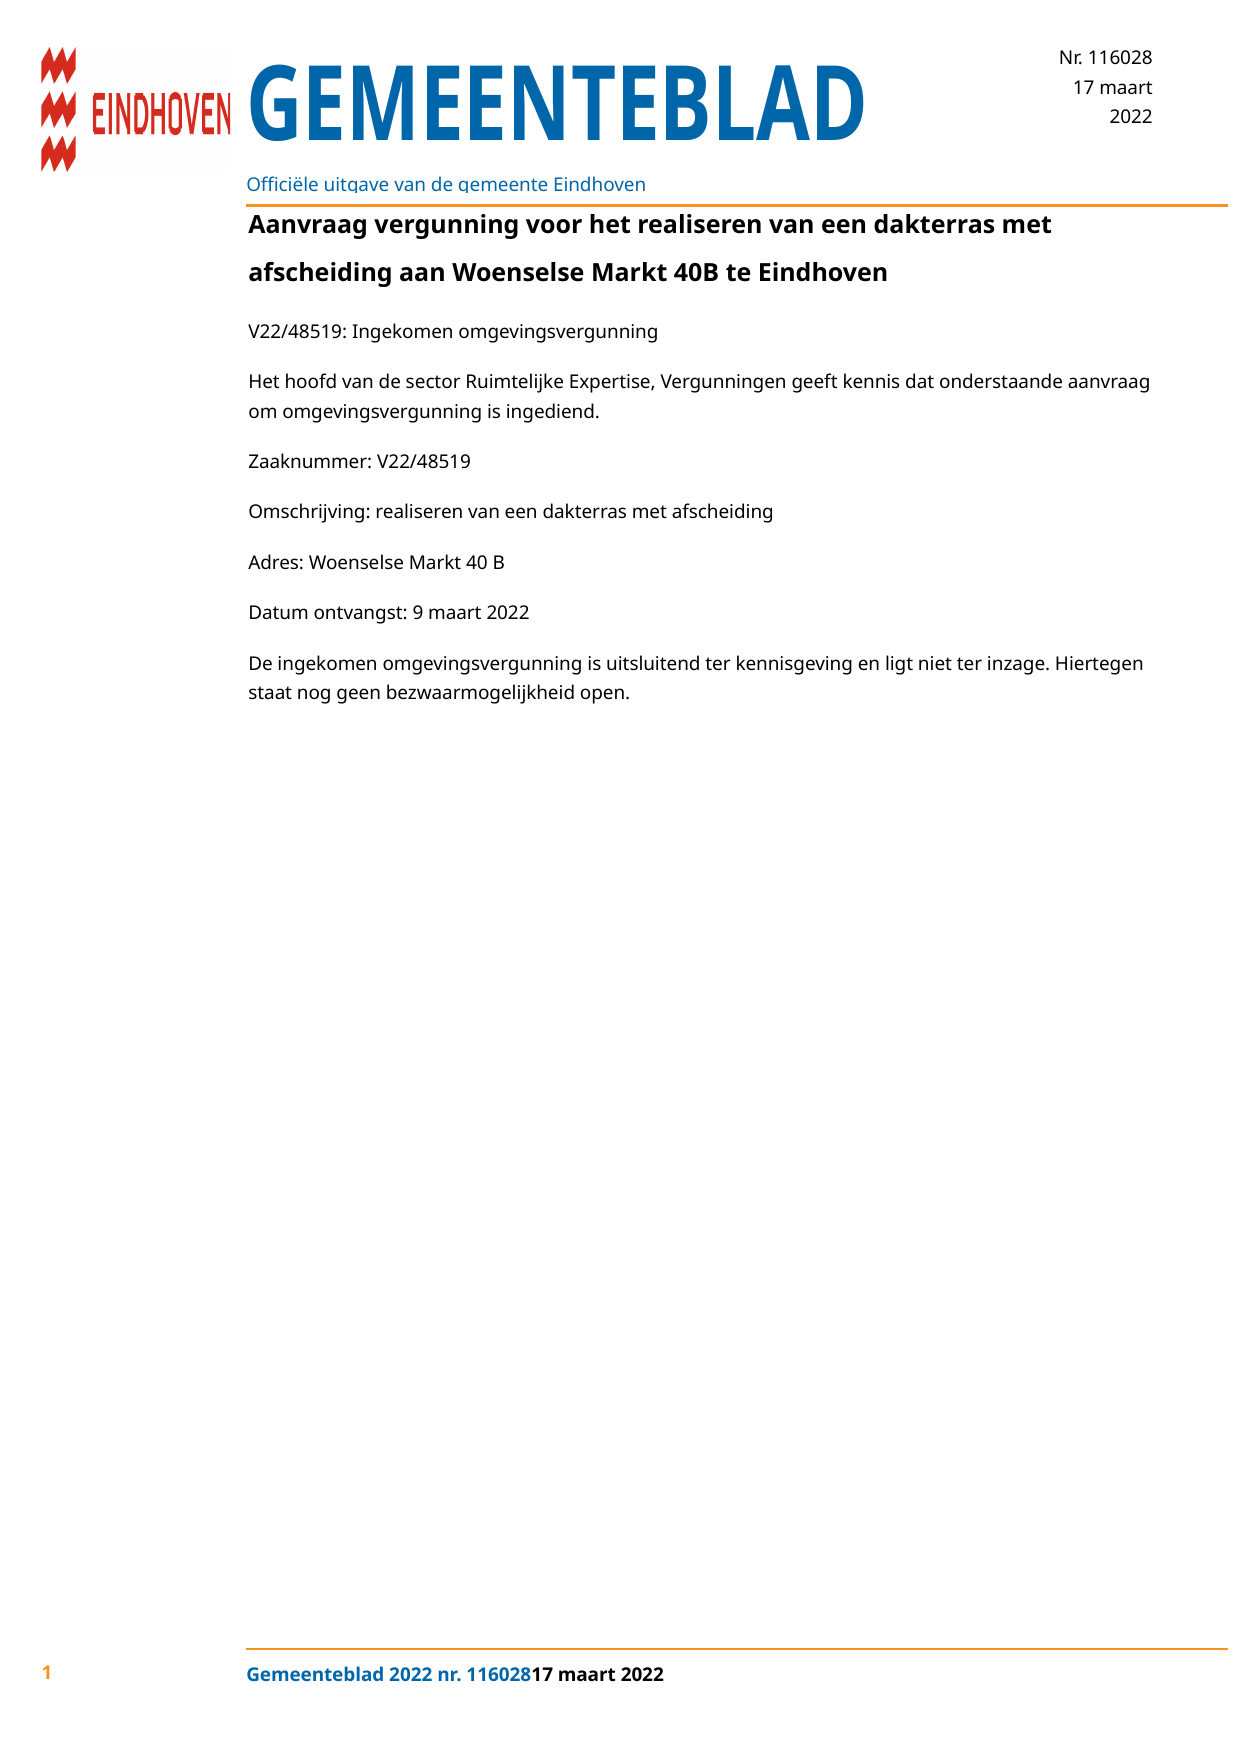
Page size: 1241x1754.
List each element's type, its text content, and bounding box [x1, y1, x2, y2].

text De ingekomen omgevingsvergunning is uitsluitend ter kennisgeving en ligt niet ter inzage. Hiertegen staat nog geen bezwaarmogelijkheid open. [248, 650, 1152, 705]
text Adres: Woenselse Markt 40 B [248, 549, 1152, 575]
picture [41, 47, 231, 172]
text Omschrijving: realiseren van een dakterras met afscheiding [248, 499, 1152, 524]
text Zaaknummer: V22/48519 [248, 448, 1152, 474]
text Het hoofd van de sector Ruimtelijke Expertise, Vergunningen geeft kennis dat onderstaande aanvraag om omgevingsvergunning is ingediend. [248, 368, 1152, 424]
text Aanvraag vergunning voor het realiseren van een dakterras met afscheiding aan Woenselse Markt 40B te Eindhoven [248, 207, 1152, 288]
text Datum ontvangst: 9 maart 2022 [248, 599, 1152, 625]
text V22/48519: Ingekomen omgevingsvergunning [248, 318, 1152, 344]
